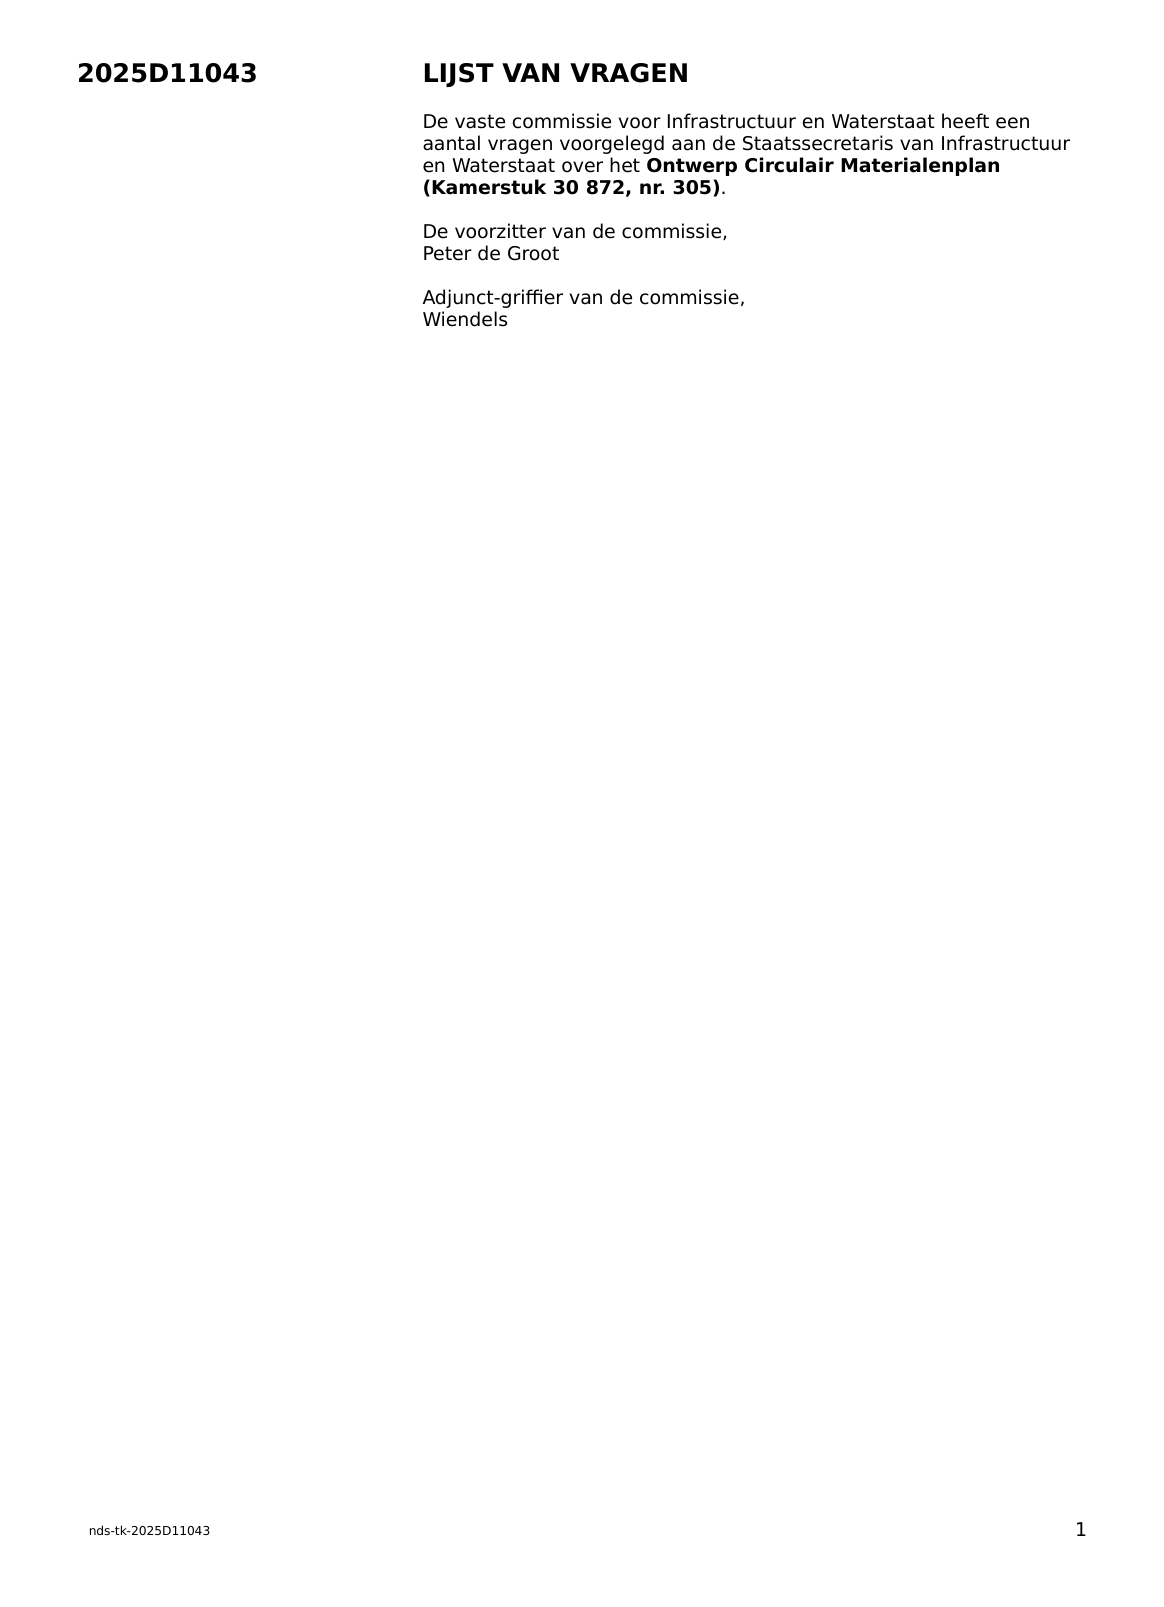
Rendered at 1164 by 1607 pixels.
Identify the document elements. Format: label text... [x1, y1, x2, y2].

text Wiendels [422, 309, 1087, 331]
text Peter de Groot [422, 243, 1087, 265]
text Adjunct-griffier van de commissie, [422, 287, 1087, 309]
text De vaste commissie voor Infrastructuur en Waterstaat heeft een aantal vragen voorgelegd aan de Staatssecretaris van Infrastructuur en Waterstaat over het Ontwerp Circulair Materialenplan (Kamerstuk 30 872, nr. 305). [422, 111, 1087, 199]
text De voorzitter van de commissie, [422, 221, 1087, 243]
text 2025D11043 LIJST VAN VRAGEN [77, 59, 1087, 89]
text nds-tk-2025D11043 [88, 1524, 323, 1538]
